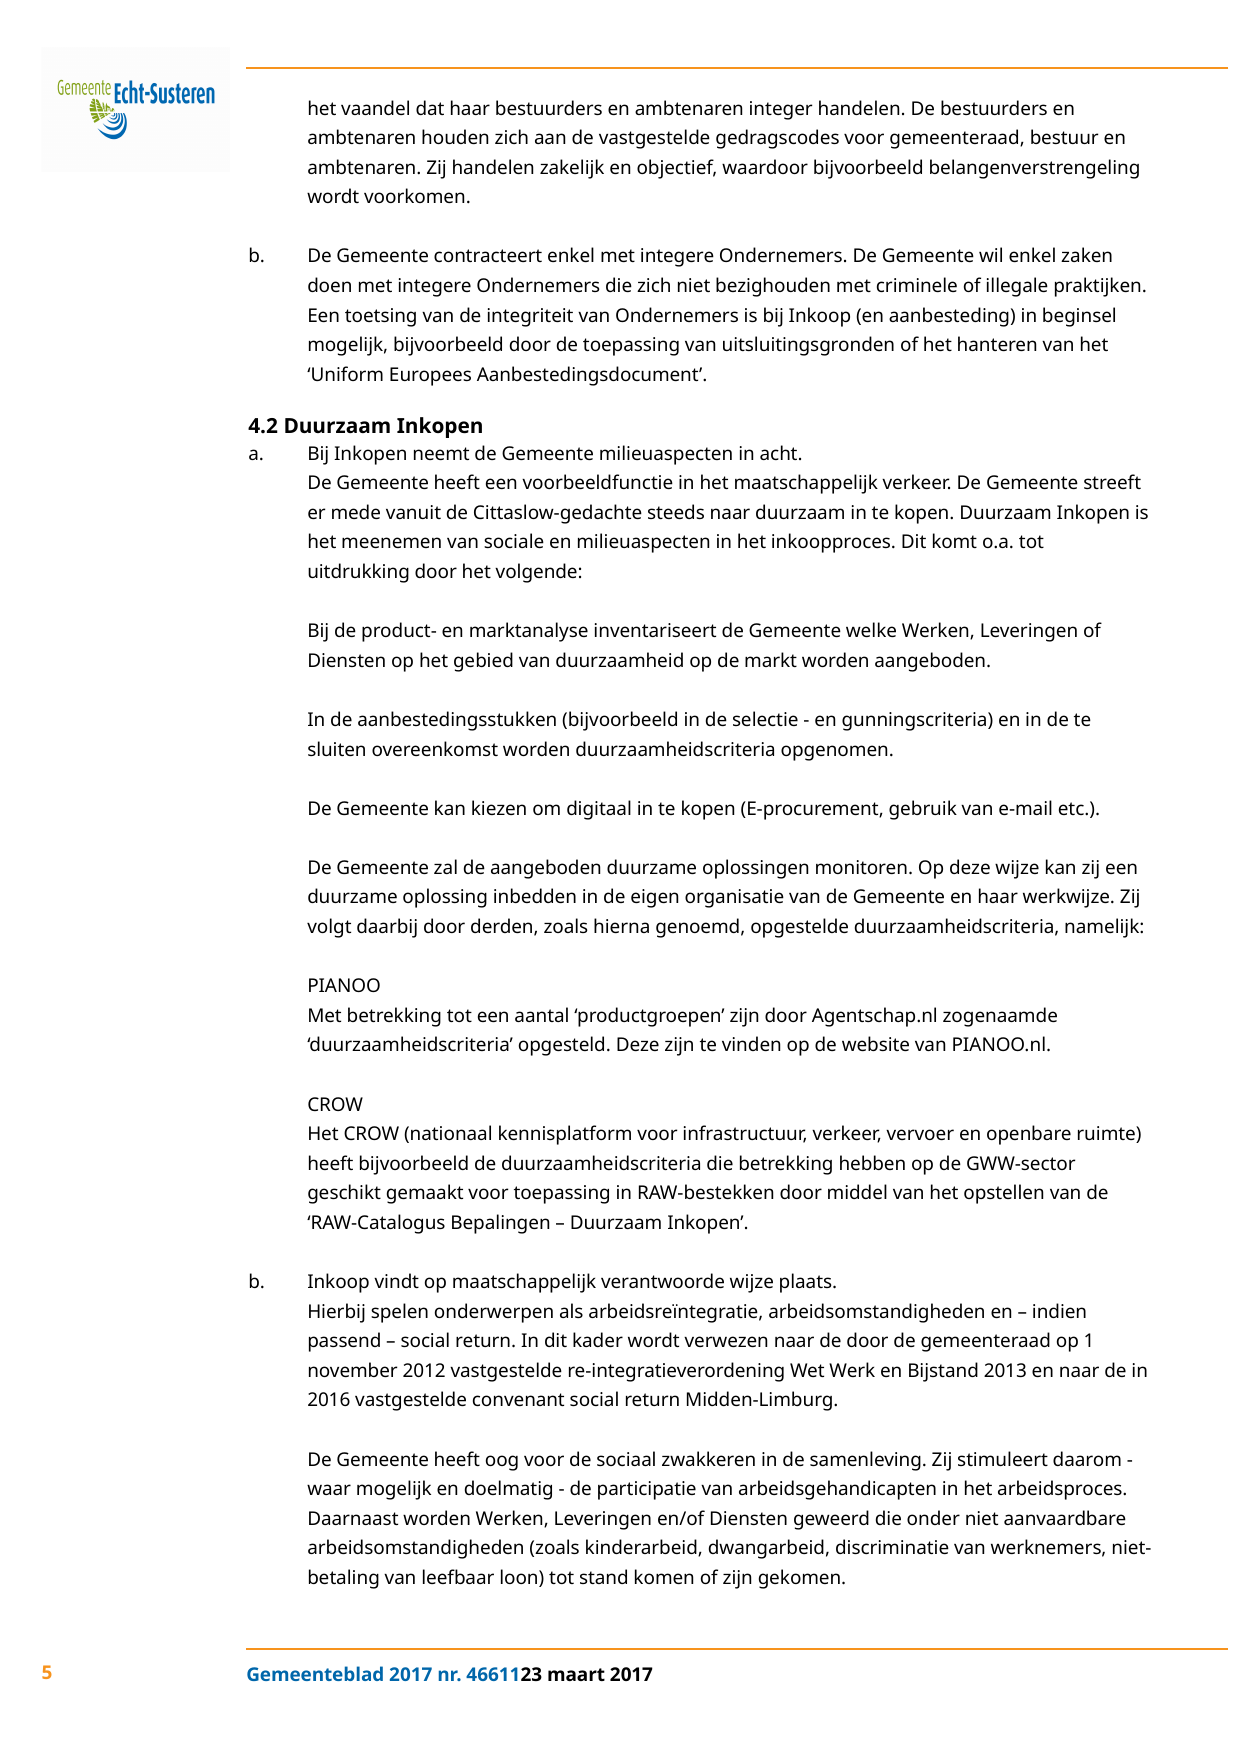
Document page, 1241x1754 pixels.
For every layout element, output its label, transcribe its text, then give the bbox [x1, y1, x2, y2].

list Bij Inkopen neemt de Gemeente milieuaspecten in acht. [248, 440, 1152, 466]
list Bij de product- en marktanalyse inventariseert de Gemeente welke Werken, Leveringen of Diensten op het gebied van duurzaamheid op de markt worden aangeboden. [248, 617, 1152, 673]
list CROW [248, 1091, 1152, 1116]
list Inkoop vindt op maatschappelijk verantwoorde wijze plaats. [248, 1268, 1152, 1294]
list De Gemeente heeft een voorbeeldfunctie in het maatschappelijk verkeer. De Gemeente streeft er mede vanuit de Cittaslow-gedachte steeds naar duurzaam in te kopen. Duurzaam Inkopen is het meenemen van sociale en milieuaspecten in het inkoopproces. Dit komt o.a. tot uitdrukking door het volgende: [248, 469, 1152, 584]
list het vaandel dat haar bestuurders en ambtenaren integer handelen. De bestuurders en ambtenaren houden zich aan de vastgestelde gedragscodes voor gemeenteraad, bestuur en ambtenaren. Zij handelen zakelijk en objectief, waardoor bijvoorbeeld belangenverstrengeling wordt voorkomen. [248, 95, 1152, 209]
list Het CROW (nationaal kennisplatform voor infrastructuur, verkeer, vervoer en openbare ruimte) heeft bijvoorbeeld de duurzaamheidscriteria die betrekking hebben op de GWW-sector geschikt gemaakt voor toepassing in RAW-bestekken door middel van het opstellen van de ‘RAW-Catalogus Bepalingen – Duurzaam Inkopen’. [248, 1120, 1152, 1235]
list PIANOO [248, 972, 1152, 998]
list In de aanbestedingsstukken (bijvoorbeeld in de selectie - en gunningscriteria) en in de te sluiten overeenkomst worden duurzaamheidscriteria opgenomen. [248, 706, 1152, 761]
list Met betrekking tot een aantal ‘productgroepen’ zijn door Agentschap.nl zogenaamde ‘duurzaamheidscriteria’ opgesteld. Deze zijn te vinden op de website van PIANOO.nl. [248, 1002, 1152, 1057]
text 4.2 Duurzaam Inkopen [248, 411, 1152, 440]
list De Gemeente zal de aangeboden duurzame oplossingen monitoren. Op deze wijze kan zij een duurzame oplossing inbedden in de eigen organisatie van de Gemeente en haar werkwijze. Zij volgt daarbij door derden, zoals hierna genoemd, opgestelde duurzaamheidscriteria, namelijk: [248, 854, 1152, 939]
list De Gemeente contracteert enkel met integere Ondernemers. De Gemeente wil enkel zaken doen met integere Ondernemers die zich niet bezighouden met criminele of illegale praktijken. Een toetsing van de integriteit van Ondernemers is bij Inkoop (en aanbesteding) in beginsel mogelijk, bijvoorbeeld door de toepassing van uitsluitingsgronden of het hanteren van het ‘Uniform Europees Aanbestedingsdocument’. [248, 243, 1152, 387]
list Hierbij spelen onderwerpen als arbeidsreïntegratie, arbeidsomstandigheden en – indien passend – social return. In dit kader wordt verwezen naar de door de gemeenteraad op 1 november 2012 vastgestelde re-integratieverordening Wet Werk en Bijstand 2013 en naar de in 2016 vastgestelde convenant social return Midden-Limburg. [248, 1298, 1152, 1412]
list De Gemeente heeft oog voor de sociaal zwakkeren in de samenleving. Zij stimuleert daarom - waar mogelijk en doelmatig - de participatie van arbeidsgehandicapten in het arbeidsproces. Daarnaast worden Werken, Leveringen en/of Diensten geweerd die onder niet aanvaardbare arbeidsomstandigheden (zoals kinderarbeid, dwangarbeid, discriminatie van werknemers, niet-betaling van leefbaar loon) tot stand komen of zijn gekomen. [248, 1446, 1152, 1590]
list De Gemeente kan kiezen om digitaal in te kopen (E-procurement, gebruik van e-mail etc.). [248, 795, 1152, 821]
picture [41, 47, 231, 172]
